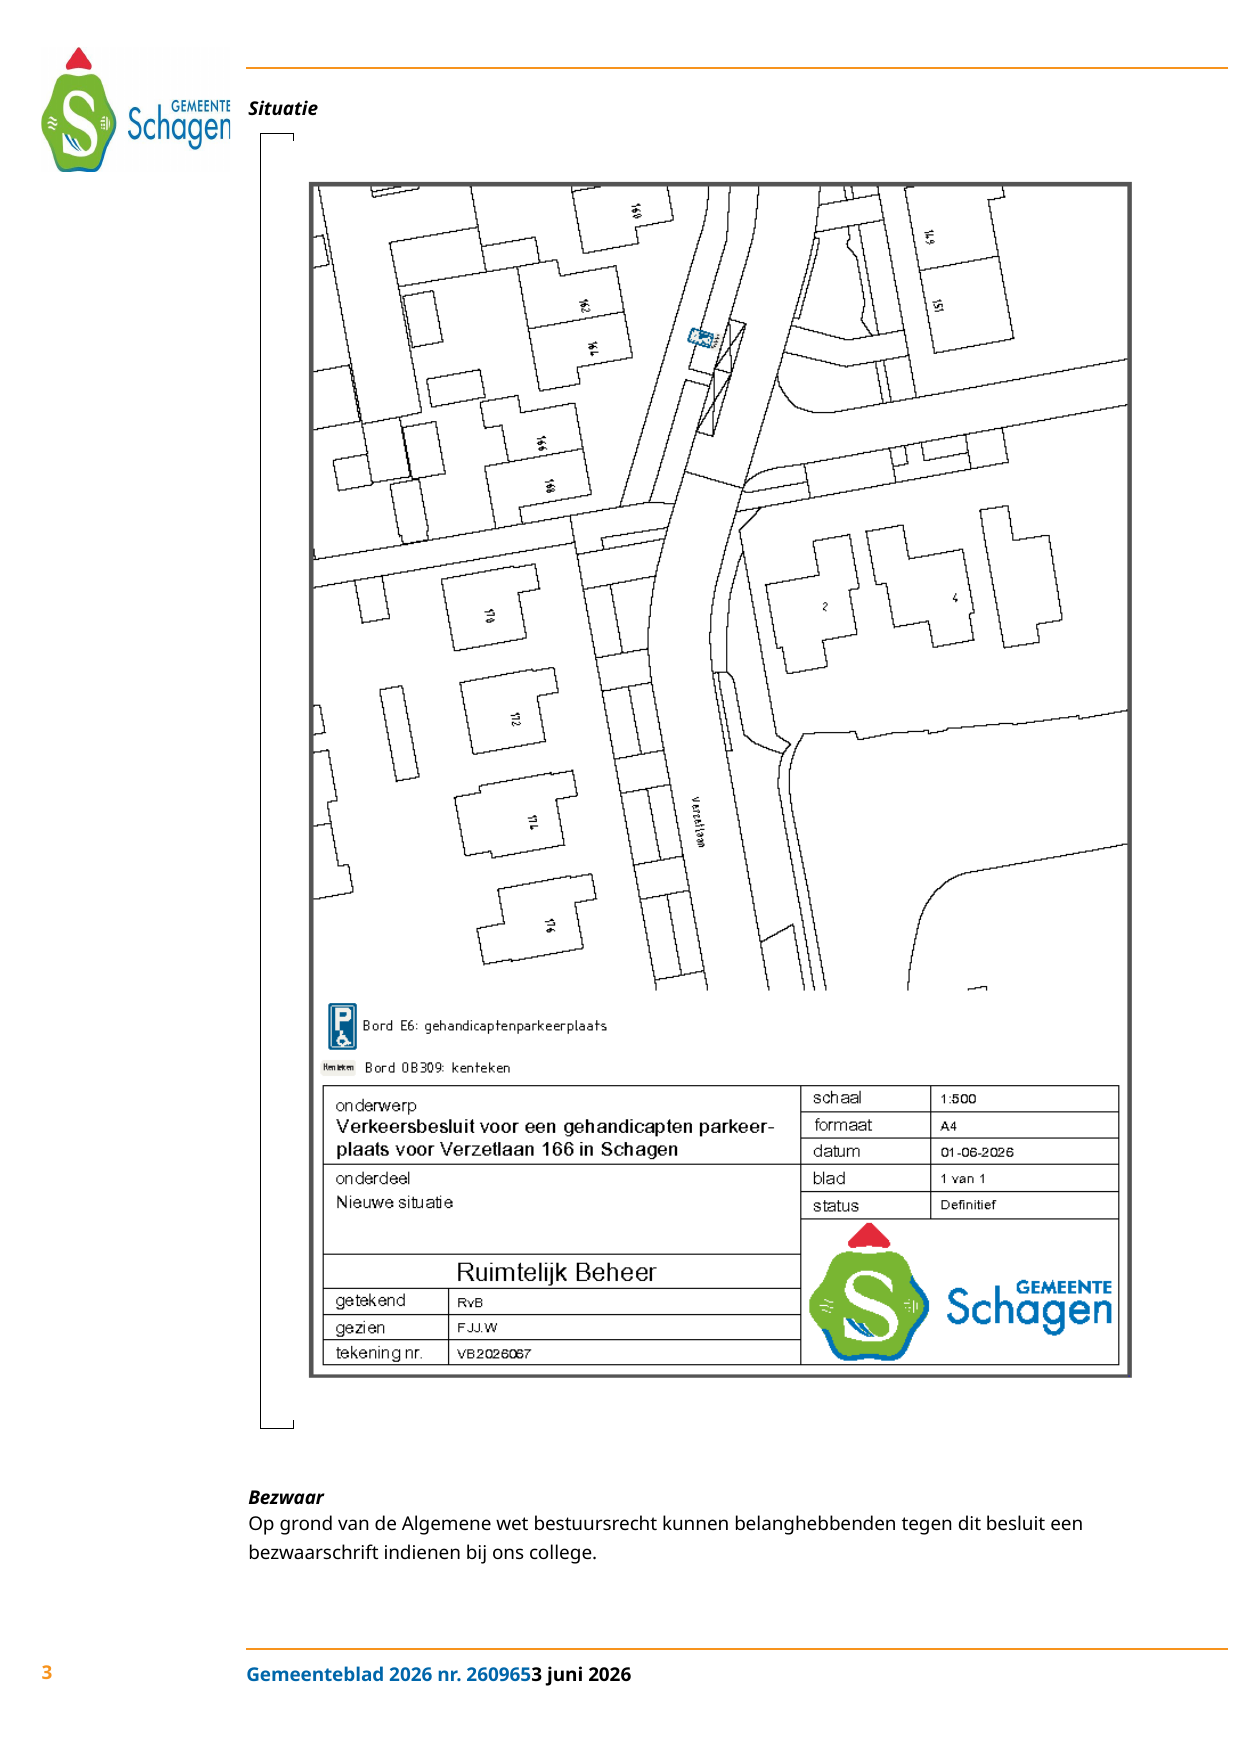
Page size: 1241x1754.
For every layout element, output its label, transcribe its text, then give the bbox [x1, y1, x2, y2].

text Bezwaar [248, 1484, 1152, 1510]
text Situatie [248, 95, 1152, 121]
picture [268, 141, 1173, 1420]
text Op grond van de Algemene wet bestuursrecht kunnen belanghebbenden tegen dit besluit een bezwaarschrift indienen bij ons college. [248, 1510, 1152, 1565]
picture [41, 47, 231, 172]
